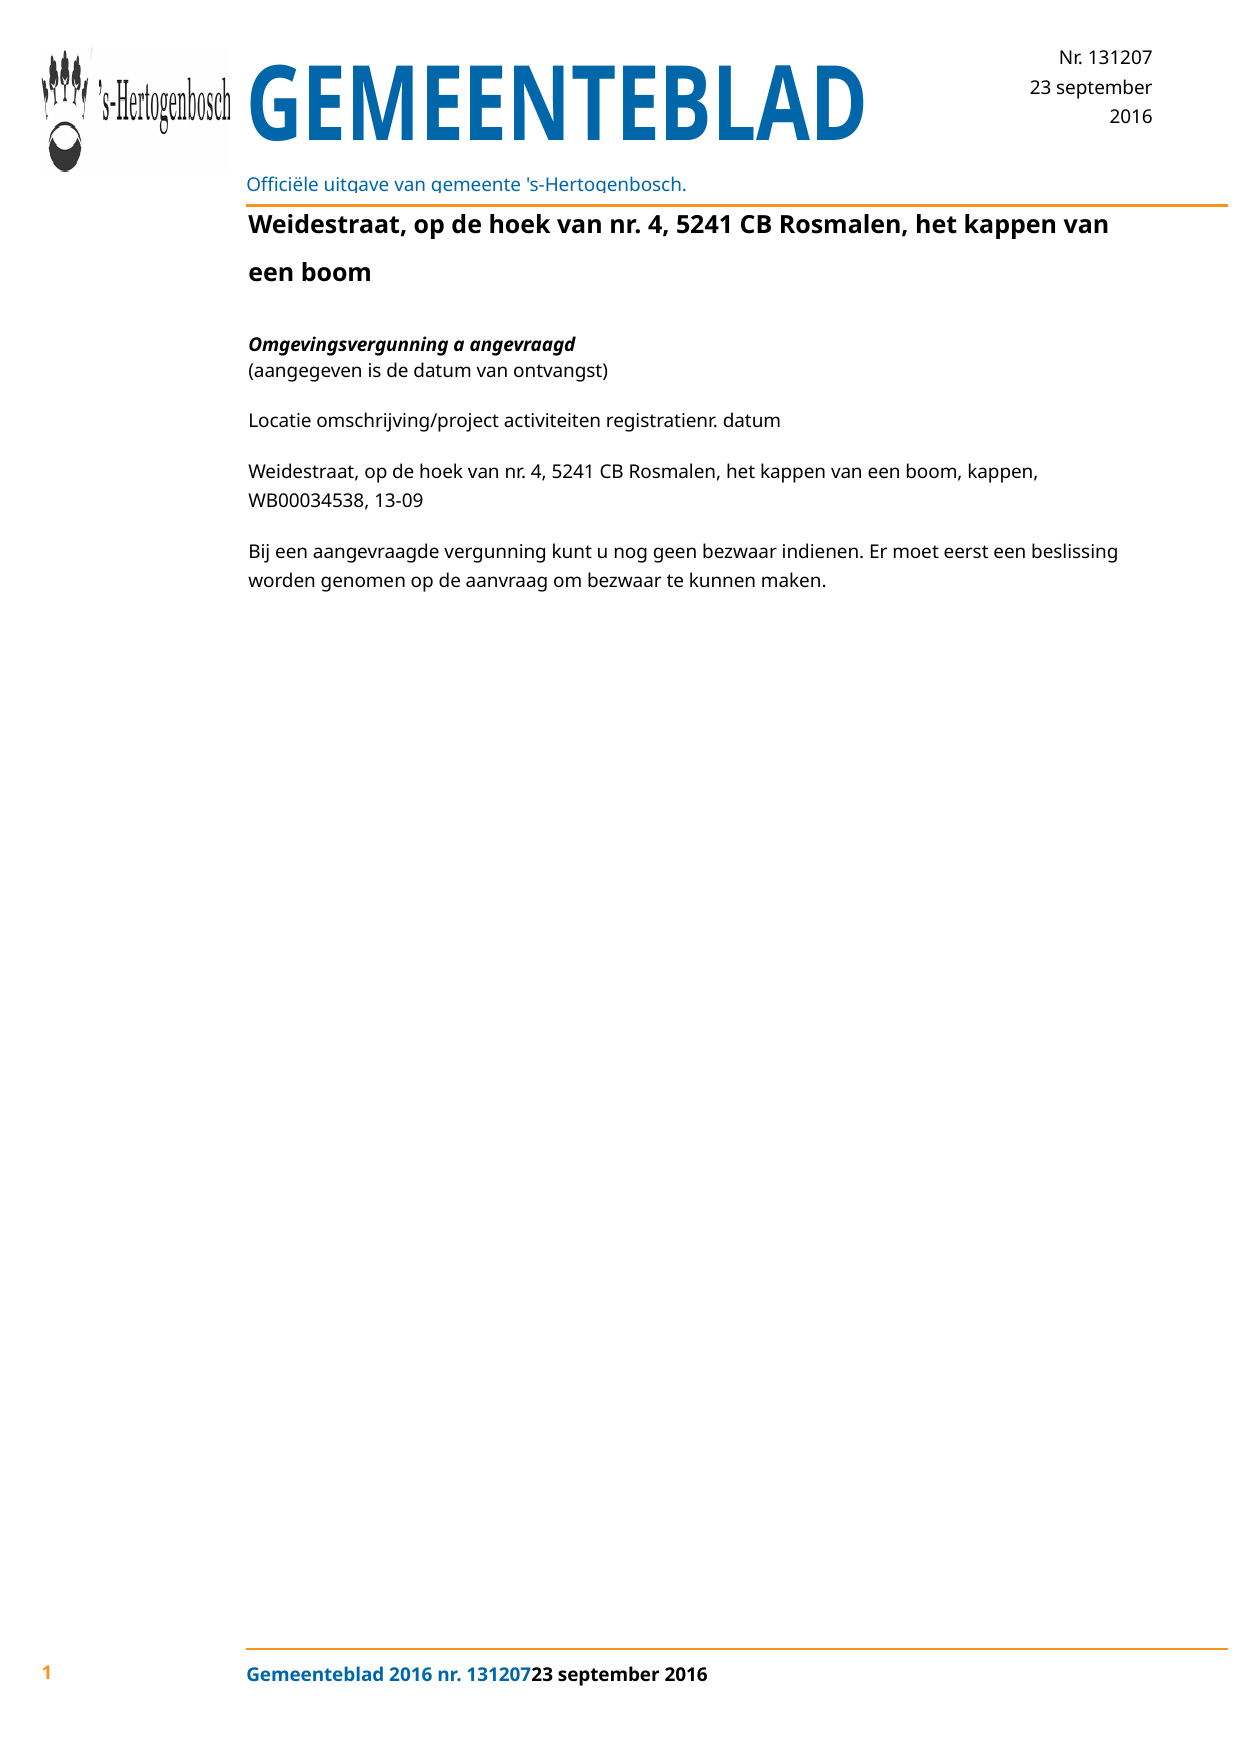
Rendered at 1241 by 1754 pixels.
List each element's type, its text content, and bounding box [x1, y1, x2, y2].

text Weidestraat, op de hoek van nr. 4, 5241 CB Rosmalen, het kappen van een boom, kappen, WB00034538, 13-09 [248, 458, 1152, 513]
text Bij een aangevraagde vergunning kunt u nog geen bezwaar indienen. Er moet eerst een beslissing worden genomen op de aanvraag om bezwaar te kunnen maken. [248, 538, 1152, 593]
text Omgevingsvergunning a angevraagd [248, 331, 1152, 357]
text Weidestraat, op de hoek van nr. 4, 5241 CB Rosmalen, het kappen van een boom [248, 207, 1152, 288]
text Locatie omschrijving/project activiteiten registratienr. datum [248, 408, 1152, 433]
picture [41, 47, 231, 172]
text (aangegeven is de datum van ontvangst) [248, 357, 1152, 383]
